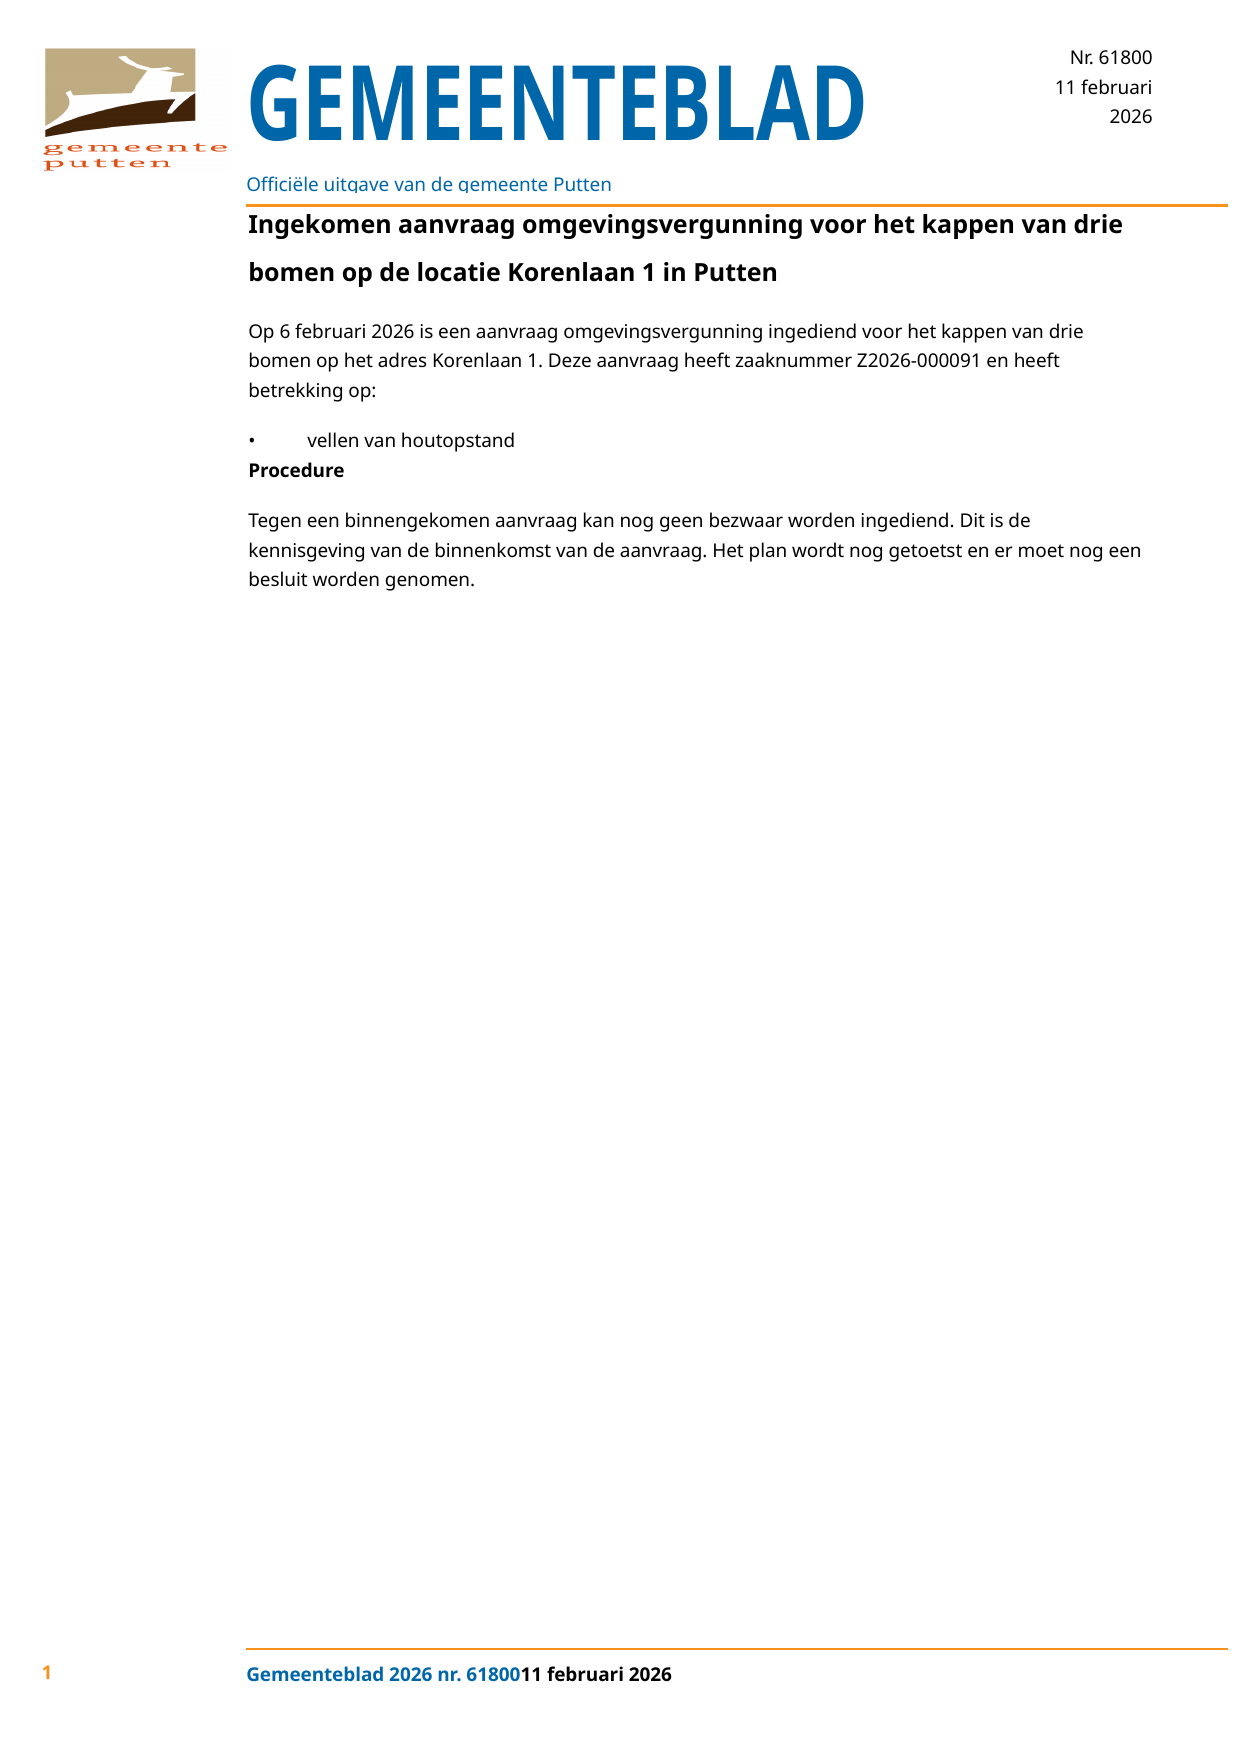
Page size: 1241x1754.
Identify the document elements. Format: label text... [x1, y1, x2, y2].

picture [41, 47, 231, 172]
text Ingekomen aanvraag omgevingsvergunning voor het kappen van drie bomen op de locatie Korenlaan 1 in Putten [248, 207, 1152, 288]
list vellen van houtopstand [248, 427, 1152, 453]
text Op 6 februari 2026 is een aanvraag omgevingsvergunning ingediend voor het kappen van drie bomen op het adres Korenlaan 1. Deze aanvraag heeft zaaknummer Z2026-000091 en heeft betrekking op: [248, 318, 1152, 403]
text Procedure [248, 457, 1152, 483]
text Tegen een binnengekomen aanvraag kan nog geen bezwaar worden ingediend. Dit is de kennisgeving van de binnenkomst van de aanvraag. Het plan wordt nog getoetst en er moet nog een besluit worden genomen. [248, 507, 1152, 592]
